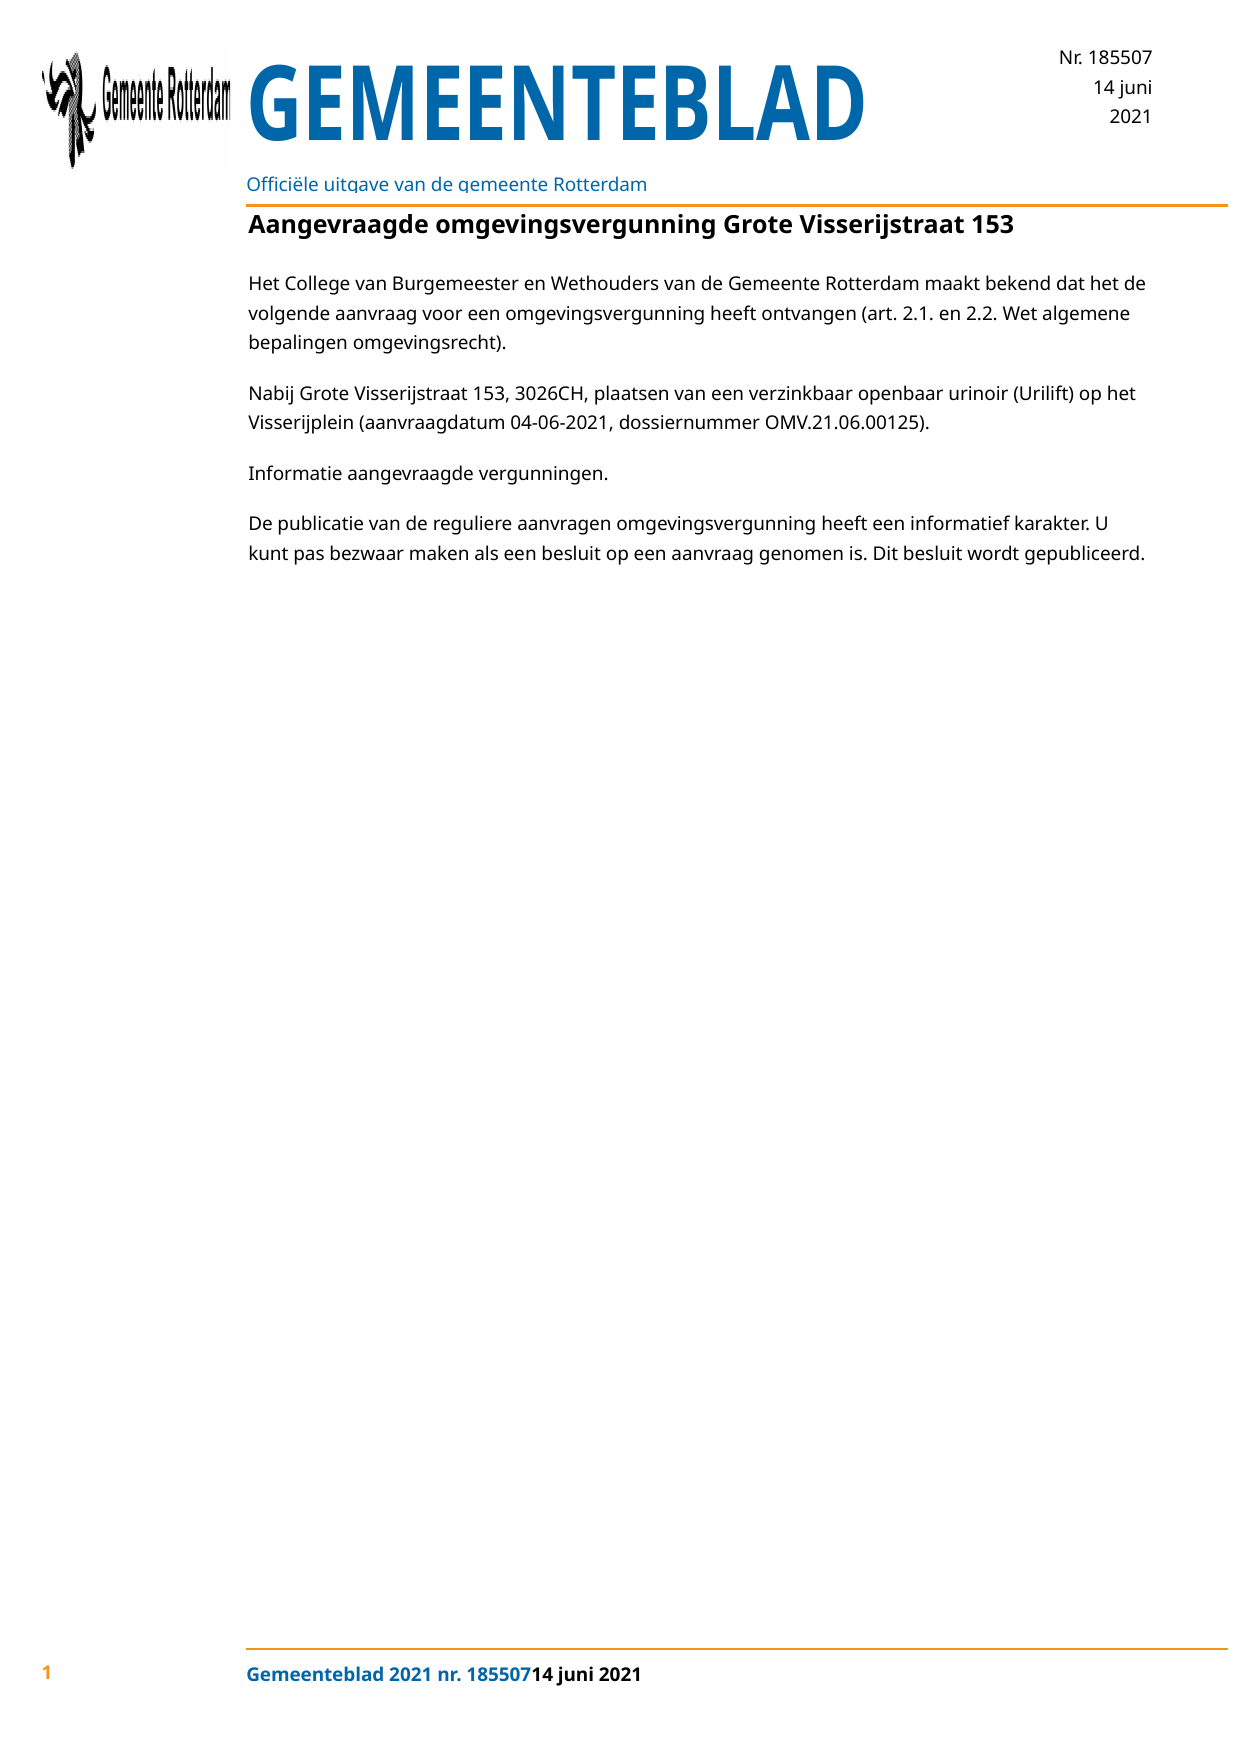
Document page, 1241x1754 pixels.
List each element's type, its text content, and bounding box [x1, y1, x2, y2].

text Aangevraagde omgevingsvergunning Grote Visserijstraat 153 [248, 207, 1152, 241]
text Het College van Burgemeester en Wethouders van de Gemeente Rotterdam maakt bekend dat het de volgende aanvraag voor een omgevingsvergunning heeft ontvangen (art. 2.1. en 2.2. Wet algemene bepalingen omgevingsrecht). [248, 270, 1152, 355]
text Nabij Grote Visserijstraat 153, 3026CH, plaatsen van een verzinkbaar openbaar urinoir (Urilift) op het Visserijplein (aanvraagdatum 04-06-2021, dossiernummer OMV.21.06.00125). [248, 380, 1152, 435]
picture [41, 47, 231, 172]
text De publicatie van de reguliere aanvragen omgevingsvergunning heeft een informatief karakter. U kunt pas bezwaar maken als een besluit op een aanvraag genomen is. Dit besluit wordt gepubliceerd. [248, 510, 1152, 566]
text Informatie aangevraagde vergunningen. [248, 460, 1152, 486]
